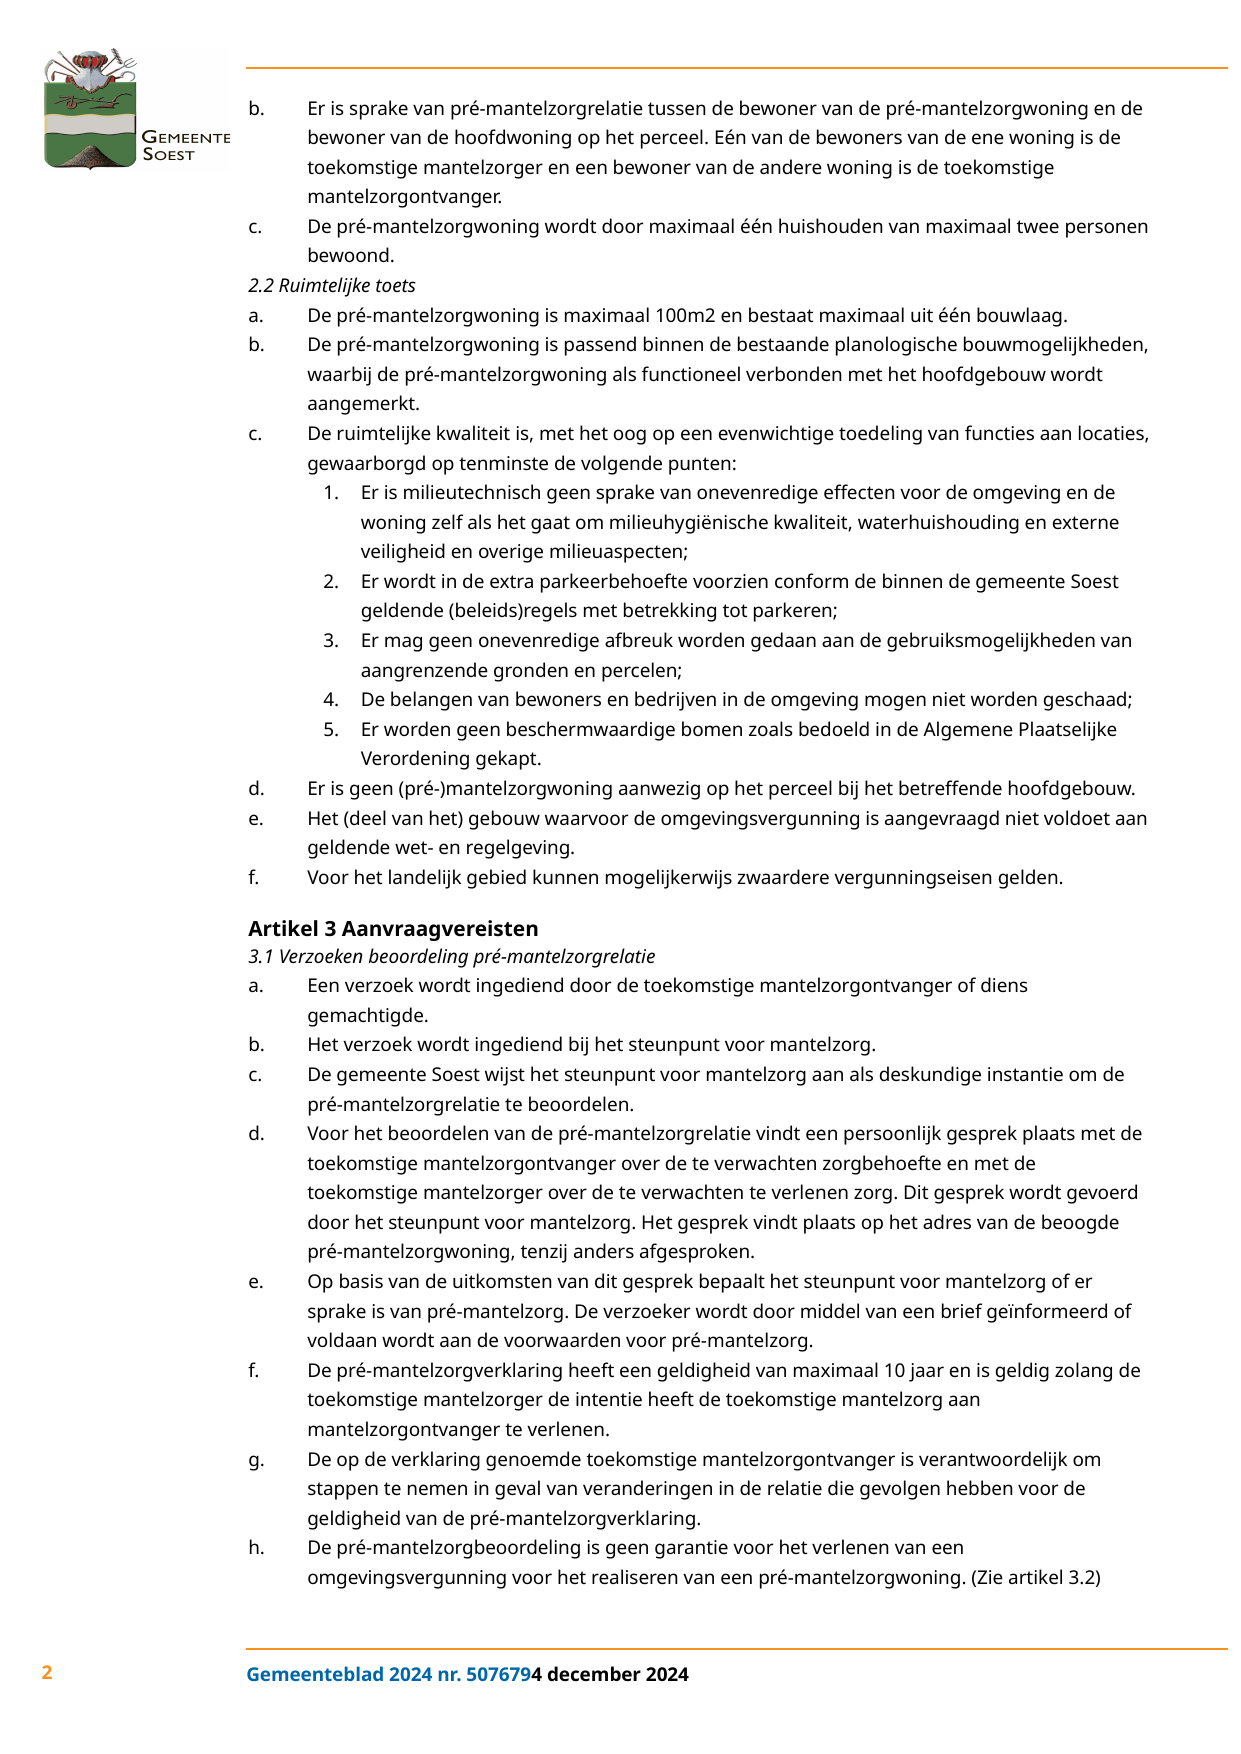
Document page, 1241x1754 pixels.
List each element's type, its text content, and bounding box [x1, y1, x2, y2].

list Er mag geen onevenredige afbreuk worden gedaan aan de gebruiksmogelijkheden van aangrenzende gronden en percelen; [323, 627, 1152, 683]
list De pré-mantelzorgwoning wordt door maximaal één huishouden van maximaal twee personen bewoond. [248, 213, 1152, 268]
picture [41, 47, 231, 172]
list Er is sprake van pré-mantelzorgrelatie tussen de bewoner van de pré-mantelzorgwoning en de bewoner van de hoofdwoning op het perceel. Eén van de bewoners van de ene woning is de toekomstige mantelzorger en een bewoner van de andere woning is de toekomstige mantelzorgontvanger. [248, 95, 1152, 209]
list Er worden geen beschermwaardige bomen zoals bedoeld in de Algemene Plaatselijke Verordening gekapt. [323, 716, 1152, 771]
list De op de verklaring genoemde toekomstige mantelzorgontvanger is verantwoordelijk om stappen te nemen in geval van veranderingen in de relatie die gevolgen hebben voor de geldigheid van de pré-mantelzorgverklaring. [248, 1446, 1152, 1531]
list Op basis van de uitkomsten van dit gesprek bepaalt het steunpunt voor mantelzorg of er sprake is van pré-mantelzorg. De verzoeker wordt door middel van een brief geïnformeerd of voldaan wordt aan de voorwaarden voor pré-mantelzorg. [248, 1268, 1152, 1353]
list Het verzoek wordt ingediend bij het steunpunt voor mantelzorg. [248, 1032, 1152, 1057]
list Er is milieutechnisch geen sprake van onevenredige effecten voor de omgeving en de woning zelf als het gaat om milieuhygiënische kwaliteit, waterhuishouding en externe veiligheid en overige milieuaspecten; [323, 479, 1152, 564]
list De pré-mantelzorgwoning is passend binnen de bestaande planologische bouwmogelijkheden, waarbij de pré-mantelzorgwoning als functioneel verbonden met het hoofdgebouw wordt aangemerkt. [248, 331, 1152, 416]
text 3.1 Verzoeken beoordeling pré-mantelzorgrelatie [248, 943, 1152, 968]
list Er wordt in de extra parkeerbehoefte voorzien conform de binnen de gemeente Soest geldende (beleids)regels met betrekking tot parkeren; [323, 568, 1152, 623]
list De gemeente Soest wijst het steunpunt voor mantelzorg aan als deskundige instantie om de pré-mantelzorgrelatie te beoordelen. [248, 1061, 1152, 1116]
list Er is geen (pré-)mantelzorgwoning aanwezig op het perceel bij het betreffende hoofdgebouw. [248, 775, 1152, 801]
list De ruimtelijke kwaliteit is, met het oog op een evenwichtige toedeling van functies aan locaties, gewaarborgd op tenminste de volgende punten: [248, 420, 1152, 476]
text 2.2 Ruimtelijke toets [248, 272, 1152, 298]
list Voor het beoordelen van de pré-mantelzorgrelatie vindt een persoonlijk gesprek plaats met de toekomstige mantelzorgontvanger over de te verwachten zorgbehoefte en met de toekomstige mantelzorger over de te verwachten te verlenen zorg. Dit gesprek wordt gevoerd door het steunpunt voor mantelzorg. Het gesprek vindt plaats op het adres van de beoogde pré-mantelzorgwoning, tenzij anders afgesproken. [248, 1120, 1152, 1264]
list De pré-mantelzorgwoning is maximaal 100m2 en bestaat maximaal uit één bouwlaag. [248, 302, 1152, 328]
list Het (deel van het) gebouw waarvoor de omgevingsvergunning is aangevraagd niet voldoet aan geldende wet- en regelgeving. [248, 805, 1152, 860]
list Een verzoek wordt ingediend door de toekomstige mantelzorgontvanger of diens gemachtigde. [248, 972, 1152, 1028]
text Artikel 3 Aanvraagvereisten [248, 914, 1152, 943]
list Voor het landelijk gebied kunnen mogelijkerwijs zwaardere vergunningseisen gelden. [248, 864, 1152, 890]
list De pré-mantelzorgverklaring heeft een geldigheid van maximaal 10 jaar en is geldig zolang de toekomstige mantelzorger de intentie heeft de toekomstige mantelzorg aan mantelzorgontvanger te verlenen. [248, 1357, 1152, 1442]
list De belangen van bewoners en bedrijven in de omgeving mogen niet worden geschaad; [323, 686, 1152, 712]
list De pré-mantelzorgbeoordeling is geen garantie voor het verlenen van een omgevingsvergunning voor het realiseren van een pré-mantelzorgwoning. (Zie artikel 3.2) [248, 1534, 1152, 1590]
